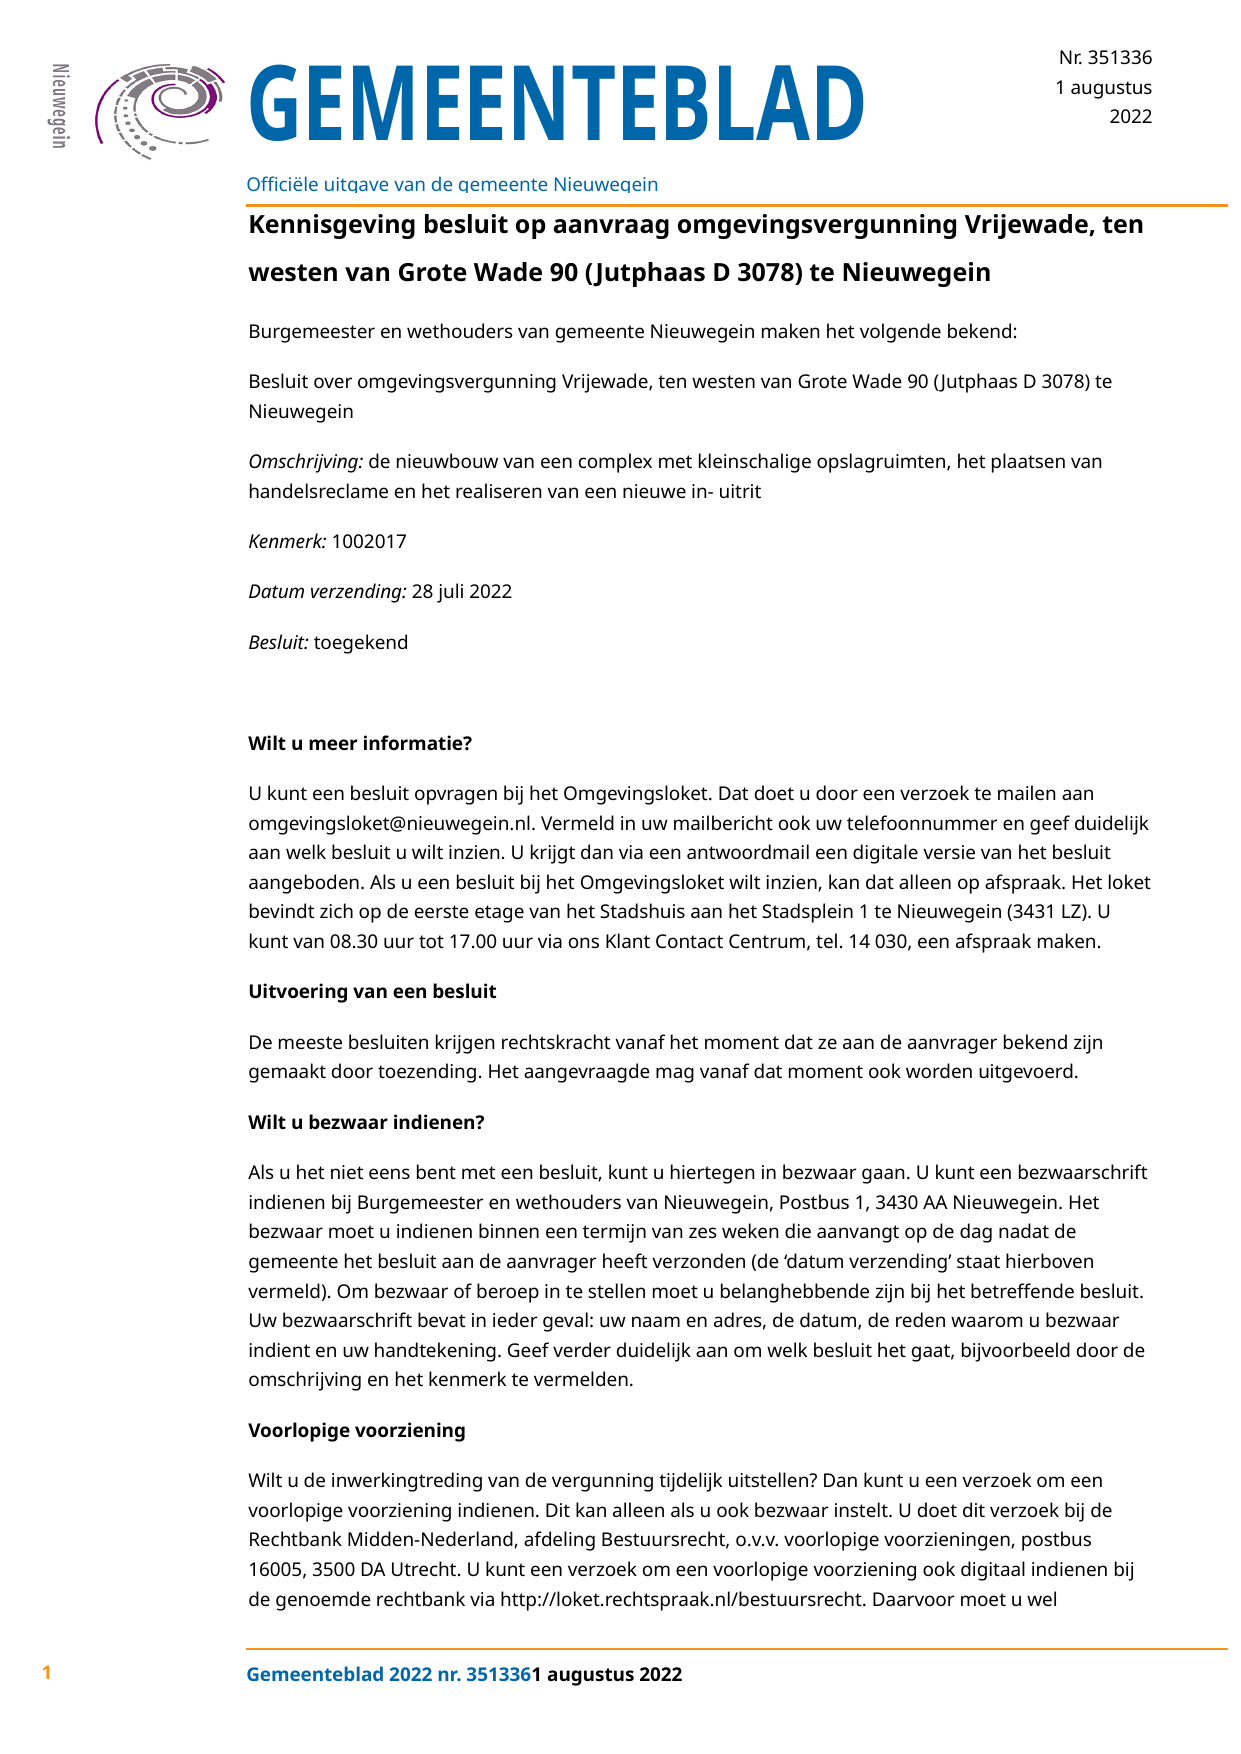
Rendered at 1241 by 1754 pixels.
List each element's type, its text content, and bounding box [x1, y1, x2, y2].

text Wilt u bezwaar indienen? [248, 1109, 1152, 1135]
text U kunt een besluit opvragen bij het Omgevingsloket. Dat doet u door een verzoek te mailen aan omgevingsloket@nieuwegein.nl. Vermeld in uw mailbericht ook uw telefoonnummer en geef duidelijk aan welk besluit u wilt inzien. U krijgt dan via een antwoordmail een digitale versie van het besluit aangeboden. Als u een besluit bij het Omgevingsloket wilt inzien, kan dat alleen op afspraak. Het loket bevindt zich op de eerste etage van het Stadshuis aan het Stadsplein 1 te Nieuwegein (3431 LZ). U kunt van 08.30 uur tot 17.00 uur via ons Klant Contact Centrum, tel. 14 030, een afspraak maken. [248, 780, 1152, 954]
text Als u het niet eens bent met een besluit, kunt u hiertegen in bezwaar gaan. U kunt een bezwaarschrift indienen bij Burgemeester en wethouders van Nieuwegein, Postbus 1, 3430 AA Nieuwegein. Het bezwaar moet u indienen binnen een termijn van zes weken die aanvangt op de dag nadat de gemeente het besluit aan de aanvrager heeft verzonden (de ‘datum verzending’ staat hierboven vermeld). Om bezwaar of beroep in te stellen moet u belanghebbende zijn bij het betreffende besluit. Uw bezwaarschrift bevat in ieder geval: uw naam en adres, de datum, de reden waarom u bezwaar indient en uw handtekening. Geef verder duidelijk aan om welk besluit het gaat, bijvoorbeeld door de omschrijving en het kenmerk te vermelden. [248, 1159, 1152, 1392]
text Wilt u meer informatie? [248, 730, 1152, 756]
picture [41, 47, 231, 172]
text Besluit over omgevingsvergunning Vrijewade, ten westen van Grote Wade 90 (Jutphaas D 3078) te Nieuwegein [248, 368, 1152, 424]
text De meeste besluiten krijgen rechtskracht vanaf het moment dat ze aan de aanvrager bekend zijn gemaakt door toezending. Het aangevraagde mag vanaf dat moment ook worden uitgevoerd. [248, 1029, 1152, 1084]
text Datum verzending: 28 juli 2022 [248, 579, 1152, 604]
text Omschrijving: de nieuwbouw van een complex met kleinschalige opslagruimten, het plaatsen van handelsreclame en het realiseren van een nieuwe in- uitrit [248, 448, 1152, 504]
text Kennisgeving besluit op aanvraag omgevingsvergunning Vrijewade, ten westen van Grote Wade 90 (Jutphaas D 3078) te Nieuwegein [248, 207, 1152, 288]
text Kenmerk: 1002017 [248, 528, 1152, 554]
text Wilt u de inwerkingtreding van de vergunning tijdelijk uitstellen? Dan kunt u een verzoek om een voorlopige voorziening indienen. Dit kan alleen als u ook bezwaar instelt. U doet dit verzoek bij de Rechtbank Midden-Nederland, afdeling Bestuursrecht, o.v.v. voorlopige voorzieningen, postbus 16005, 3500 DA Utrecht. U kunt een verzoek om een voorlopige voorziening ook digitaal indienen bij de genoemde rechtbank via http://loket.rechtspraak.nl/bestuursrecht. Daarvoor moet u wel [248, 1467, 1152, 1612]
text Uitvoering van een besluit [248, 979, 1152, 1004]
text Burgemeester en wethouders van gemeente Nieuwegein maken het volgende bekend: [248, 318, 1152, 344]
text Besluit: toegekend [248, 629, 1152, 655]
text Voorlopige voorziening [248, 1417, 1152, 1443]
